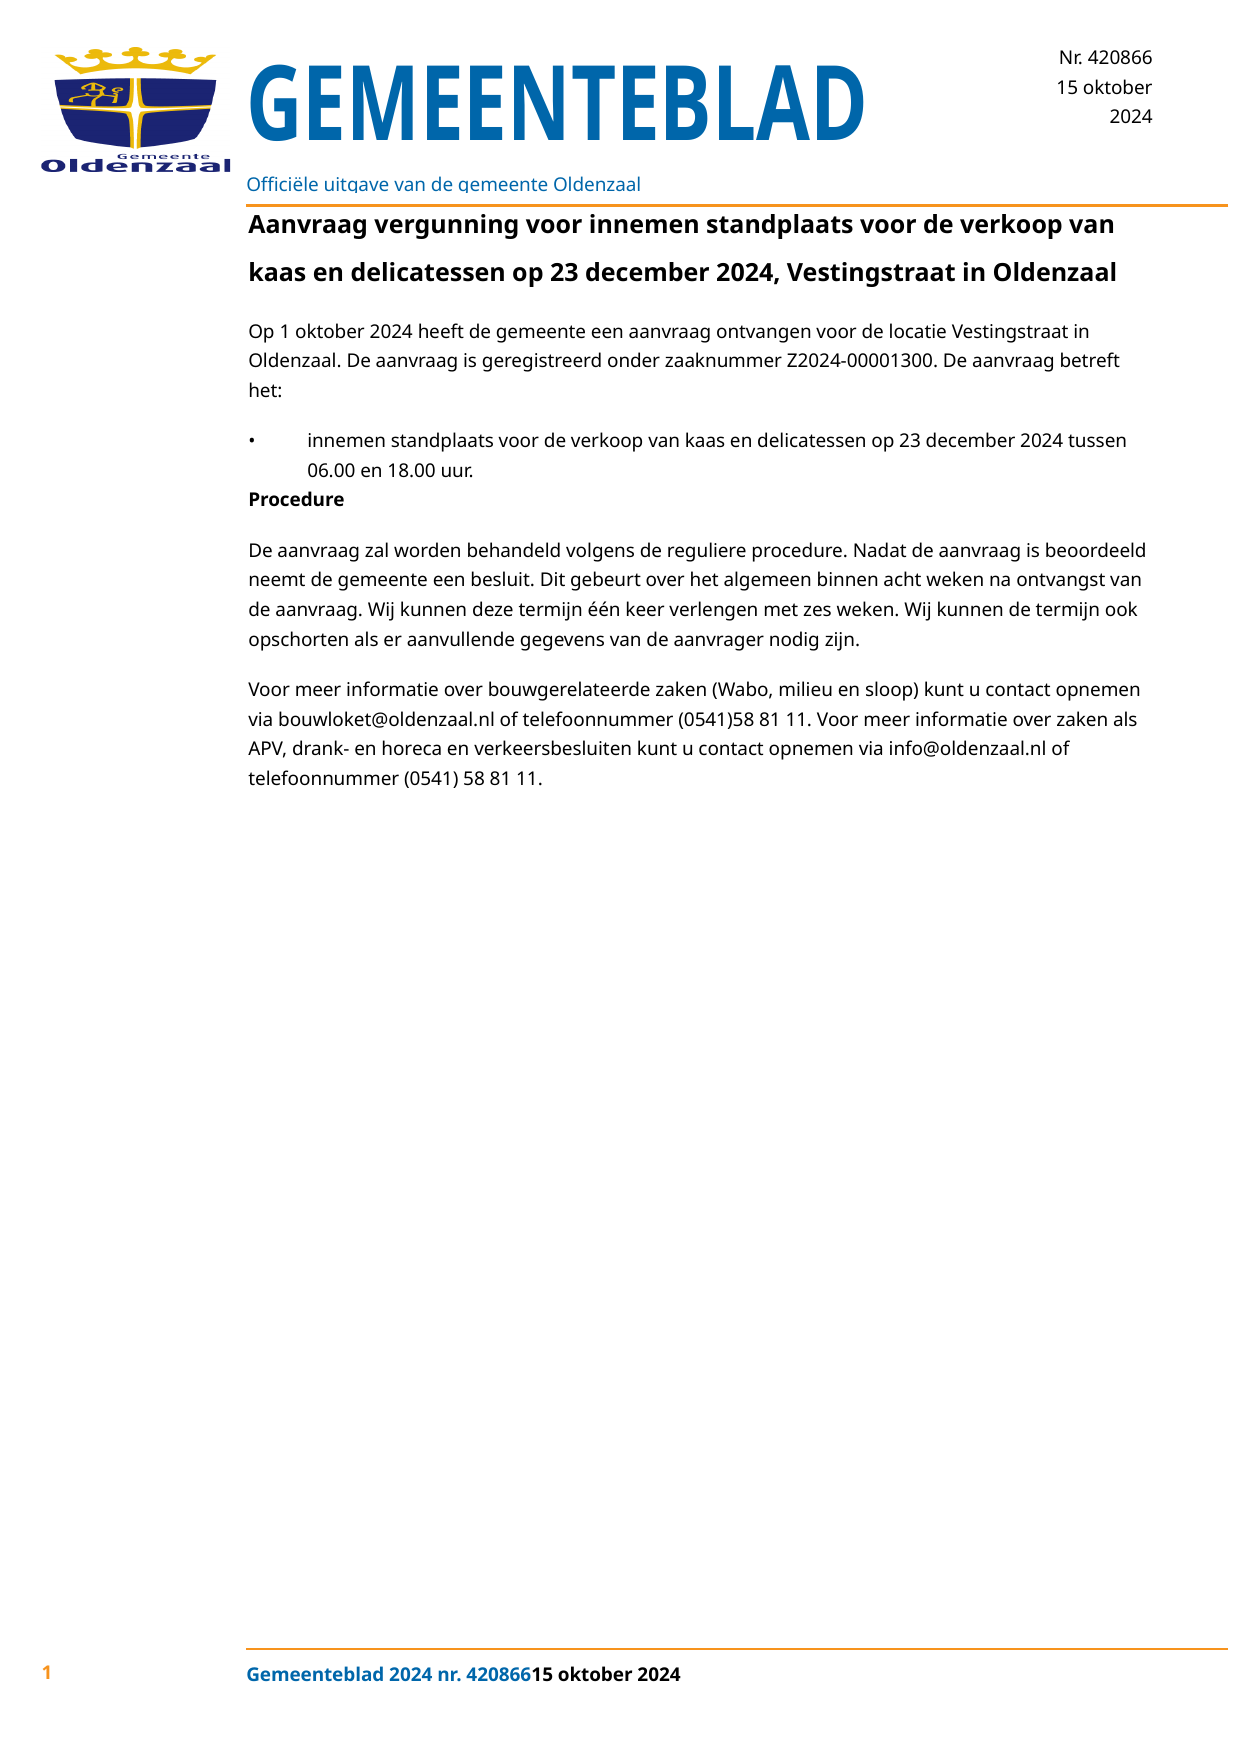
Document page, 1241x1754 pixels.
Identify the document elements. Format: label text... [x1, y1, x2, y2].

text Aanvraag vergunning voor innemen standplaats voor de verkoop van kaas en delicatessen op 23 december 2024, Vestingstraat in Oldenzaal [248, 207, 1152, 288]
picture [41, 47, 231, 172]
text Voor meer informatie over bouwgerelateerde zaken (Wabo, milieu en sloop) kunt u contact opnemen via bouwloket@oldenzaal.nl of telefoonnummer (0541)58 81 11. Voor meer informatie over zaken als APV, drank- en horeca en verkeersbesluiten kunt u contact opnemen via info@oldenzaal.nl of telefoonnummer (0541) 58 81 11. [248, 676, 1152, 791]
text Op 1 oktober 2024 heeft de gemeente een aanvraag ontvangen voor de locatie Vestingstraat in Oldenzaal. De aanvraag is geregistreerd onder zaaknummer Z2024-00001300. De aanvraag betreft het: [248, 318, 1152, 403]
list innemen standplaats voor de verkoop van kaas en delicatessen op 23 december 2024 tussen 06.00 en 18.00 uur. [248, 427, 1152, 483]
text Procedure [248, 487, 1152, 512]
text De aanvraag zal worden behandeld volgens de reguliere procedure. Nadat de aanvraag is beoordeeld neemt de gemeente een besluit. Dit gebeurt over het algemeen binnen acht weken na ontvangst van de aanvraag. Wij kunnen deze termijn één keer verlengen met zes weken. Wij kunnen de termijn ook opschorten als er aanvullende gegevens van de aanvrager nodig zijn. [248, 537, 1152, 652]
